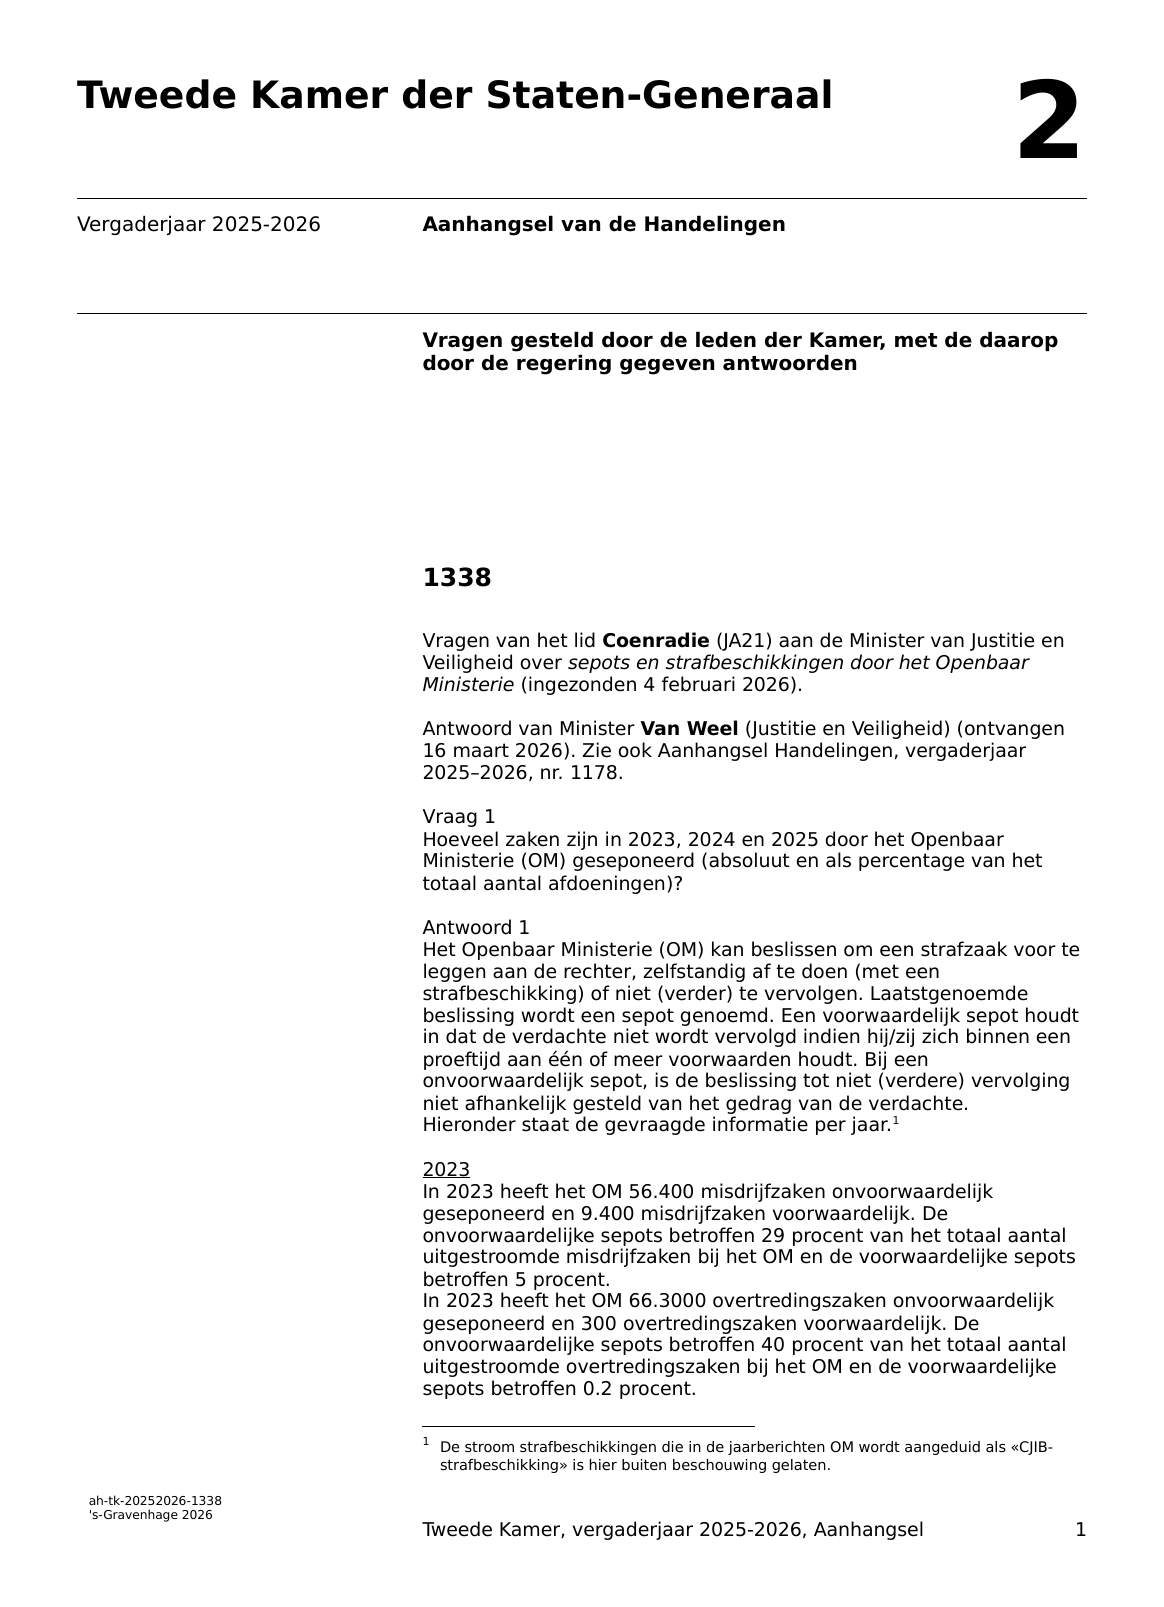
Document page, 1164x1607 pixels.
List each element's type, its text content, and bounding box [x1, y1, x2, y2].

text Het Openbaar Ministerie (OM) kan beslissen om een strafzaak voor te leggen aan de rechter, zelfstandig af te doen (met een strafbeschikking) of niet (verder) te vervolgen. Laatstgenoemde beslissing wordt een sepot genoemd. Een voorwaardelijk sepot houdt in dat de verdachte niet wordt vervolgd indien hij/zij zich binnen een proeftijd aan één of meer voorwaarden houdt. Bij een onvoorwaardelijk sepot, is de beslissing tot niet (verdere) vervolging niet afhankelijk gesteld van het gedrag van de verdachte. [422, 938, 1087, 1114]
text Antwoord 1 [422, 917, 1087, 938]
text In 2023 heeft het OM 66.3000 overtredingszaken onvoorwaardelijk geseponeerd en 300 overtredingszaken voorwaardelijk. De onvoorwaardelijke sepots betroffen 40 procent van het totaal aantal uitgestroomde overtredingszaken bij het OM en de voorwaardelijke sepots betroffen 0.2 procent. [422, 1290, 1087, 1400]
text 's-Gravenhage 2026 [88, 1508, 323, 1522]
text Antwoord van Minister Van Weel (Justitie en Veiligheid) (ontvangen 16 maart 2026). Zie ook Aanhangsel Handelingen, vergaderjaar 2025–2026, nr. 1178. [422, 718, 1087, 784]
table_cell Vergaderjaar 2025-2026 [77, 199, 422, 313]
table_cell [77, 314, 422, 375]
text ah-tk-20252026-1338 [88, 1494, 323, 1508]
table_header 2 [886, 59, 1087, 198]
table_cell Vragen gesteld door de leden der Kamer, met de daarop door de regering gegeven antwoorden [422, 314, 1087, 375]
text Hieronder staat de gevraagde informatie per jaar. [422, 1114, 1087, 1136]
text 1338 [422, 563, 1087, 592]
text Hoeveel zaken zijn in 2023, 2024 en 2025 door het Openbaar Ministerie (OM) geseponeerd (absoluut en als percentage van het totaal aantal afdoeningen)? [422, 828, 1087, 894]
text In 2023 heeft het OM 56.400 misdrijfzaken onvoorwaardelijk geseponeerd en 9.400 misdrijfzaken voorwaardelijk. De onvoorwaardelijke sepots betroffen 29 procent van het totaal aantal uitgestroomde misdrijfzaken bij het OM en de voorwaardelijke sepots betroffen 5 procent. [422, 1181, 1087, 1290]
text Vraag 1 [422, 806, 1087, 828]
table_header Tweede Kamer der Staten-Generaal [77, 59, 886, 198]
text Vragen van het lid Coenradie (JA21) aan de Minister van Justitie en Veiligheid over sepots en strafbeschikkingen door het Openbaar Ministerie (ingezonden 4 februari 2026). [422, 630, 1087, 696]
table_cell Aanhangsel van de Handelingen [422, 199, 1087, 313]
text 2023 [422, 1158, 1087, 1181]
text De stroom strafbeschikkingen die in de jaarberichten OM wordt aangeduid als «CJIB-strafbeschikking» is hier buiten beschouwing gelaten. [422, 1435, 1087, 1474]
